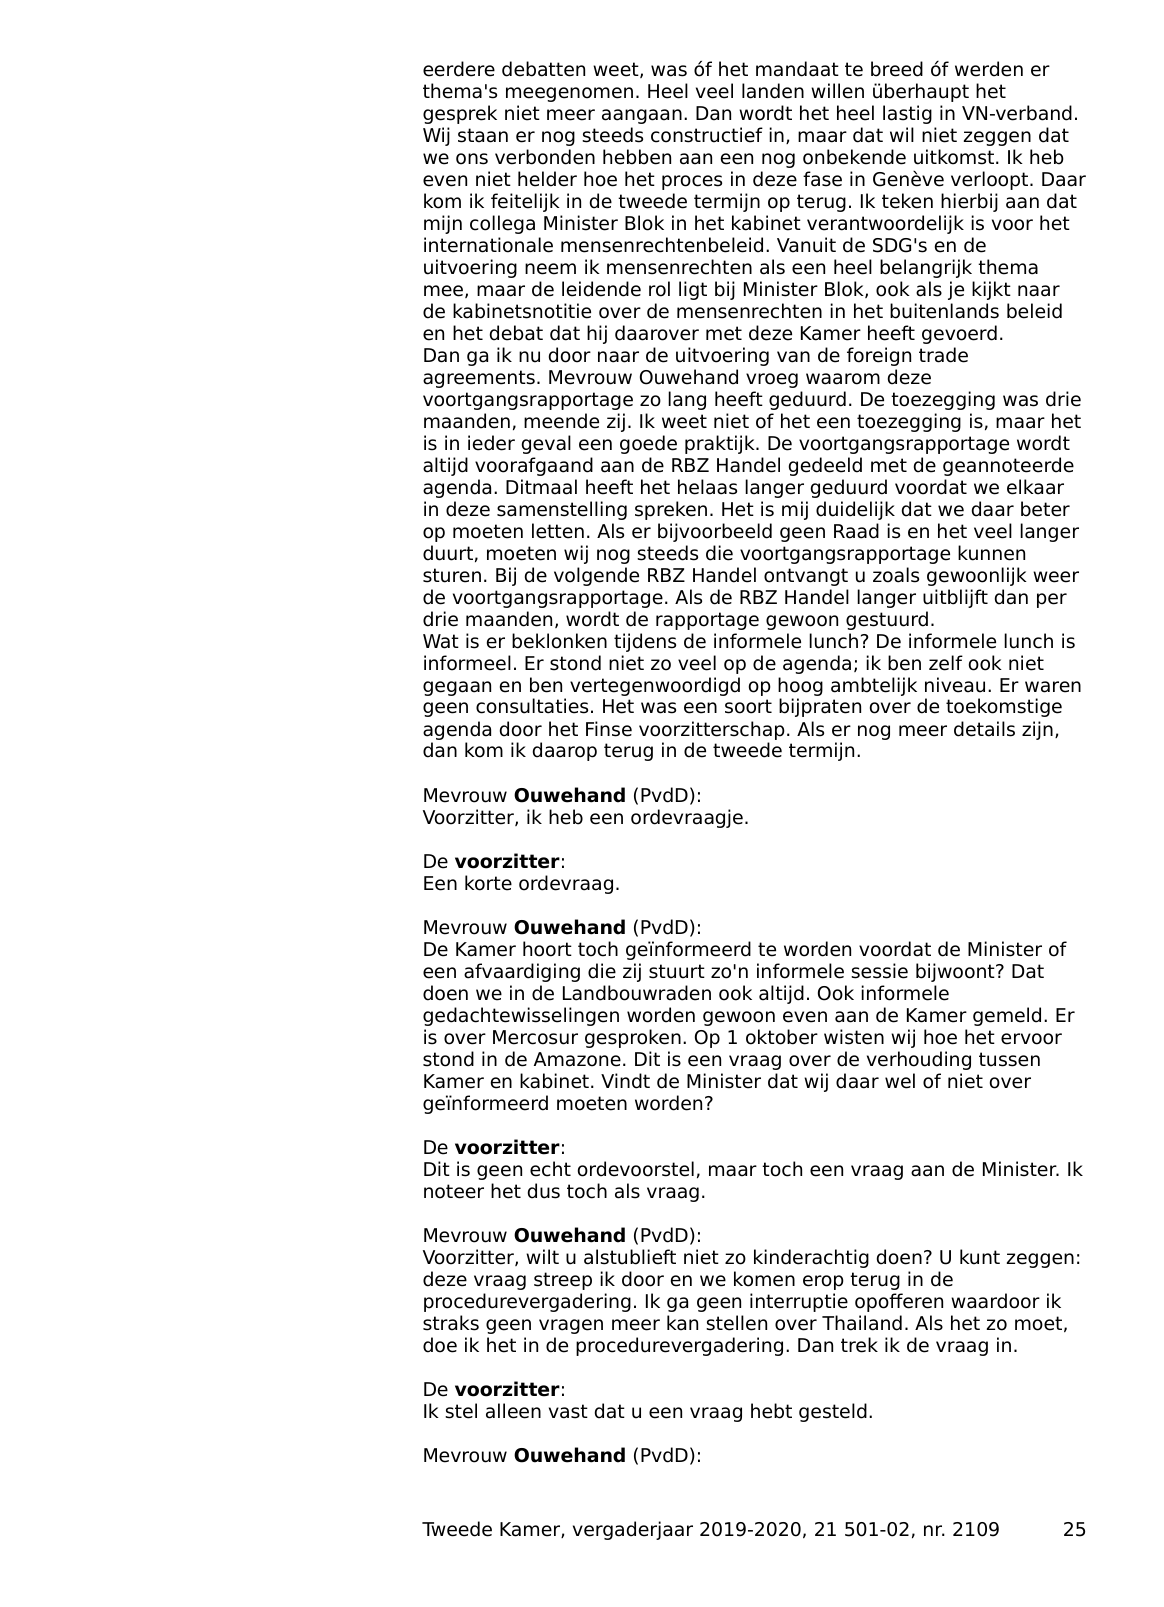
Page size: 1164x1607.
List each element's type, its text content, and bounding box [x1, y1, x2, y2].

text Mevrouw Ouwehand (PvdD): [422, 1445, 1087, 1467]
text eerdere debatten weet, was óf het mandaat te breed óf werden er thema's meegenomen. Heel veel landen willen überhaupt het gesprek niet meer aangaan. Dan wordt het heel lastig in VN-verband. Wij staan er nog steeds constructief in, maar dat wil niet zeggen dat we ons verbonden hebben aan een nog onbekende uitkomst. Ik heb even niet helder hoe het proces in deze fase in Genève verloopt. Daar kom ik feitelijk in de tweede termijn op terug. Ik teken hierbij aan dat mijn collega Minister Blok in het kabinet verantwoordelijk is voor het internationale mensenrechtenbeleid. Vanuit de SDG's en de uitvoering neem ik mensenrechten als een heel belangrijk thema mee, maar de leidende rol ligt bij Minister Blok, ook als je kijkt naar de kabinetsnotitie over de mensenrechten in het buitenlands beleid en het debat dat hij daarover met deze Kamer heeft gevoerd. [422, 59, 1087, 345]
text Ik stel alleen vast dat u een vraag hebt gesteld. [422, 1401, 1087, 1423]
text Een korte ordevraag. [422, 873, 1087, 895]
text De voorzitter: [422, 1137, 1087, 1159]
text De voorzitter: [422, 851, 1087, 873]
text Voorzitter, wilt u alstublieft niet zo kinderachtig doen? U kunt zeggen: deze vraag streep ik door en we komen erop terug in de procedurevergadering. Ik ga geen interruptie opofferen waardoor ik straks geen vragen meer kan stellen over Thailand. Als het zo moet, doe ik het in de procedurevergadering. Dan trek ik de vraag in. [422, 1247, 1087, 1357]
text Mevrouw Ouwehand (PvdD): [422, 784, 1087, 807]
text Mevrouw Ouwehand (PvdD): [422, 917, 1087, 939]
text Wat is er beklonken tijdens de informele lunch? De informele lunch is informeel. Er stond niet zo veel op de agenda; ik ben zelf ook niet gegaan en ben vertegenwoordigd op hoog ambtelijk niveau. Er waren geen consultaties. Het was een soort bijpraten over de toekomstige agenda door het Finse voorzitterschap. Als er nog meer details zijn, dan kom ik daarop terug in de tweede termijn. [422, 631, 1087, 762]
text Mevrouw Ouwehand (PvdD): [422, 1225, 1087, 1247]
text De Kamer hoort toch geïnformeerd te worden voordat de Minister of een afvaardiging die zij stuurt zo'n informele sessie bijwoont? Dat doen we in de Landbouwraden ook altijd. Ook informele gedachtewisselingen worden gewoon even aan de Kamer gemeld. Er is over Mercosur gesproken. Op 1 oktober wisten wij hoe het ervoor stond in de Amazone. Dit is een vraag over de verhouding tussen Kamer en kabinet. Vindt de Minister dat wij daar wel of niet over geïnformeerd moeten worden? [422, 939, 1087, 1115]
text Voorzitter, ik heb een ordevraagje. [422, 807, 1087, 828]
text Dit is geen echt ordevoorstel, maar toch een vraag aan de Minister. Ik noteer het dus toch als vraag. [422, 1159, 1087, 1203]
text Dan ga ik nu door naar de uitvoering van de foreign trade agreements. Mevrouw Ouwehand vroeg waarom deze voortgangsrapportage zo lang heeft geduurd. De toezegging was drie maanden, meende zij. Ik weet niet of het een toezegging is, maar het is in ieder geval een goede praktijk. De voortgangsrapportage wordt altijd voorafgaand aan de RBZ Handel gedeeld met de geannoteerde agenda. Ditmaal heeft het helaas langer geduurd voordat we elkaar in deze samenstelling spreken. Het is mij duidelijk dat we daar beter op moeten letten. Als er bijvoorbeeld geen Raad is en het veel langer duurt, moeten wij nog steeds die voortgangsrapportage kunnen sturen. Bij de volgende RBZ Handel ontvangt u zoals gewoonlijk weer de voortgangsrapportage. Als de RBZ Handel langer uitblijft dan per drie maanden, wordt de rapportage gewoon gestuurd. [422, 345, 1087, 631]
text De voorzitter: [422, 1379, 1087, 1401]
